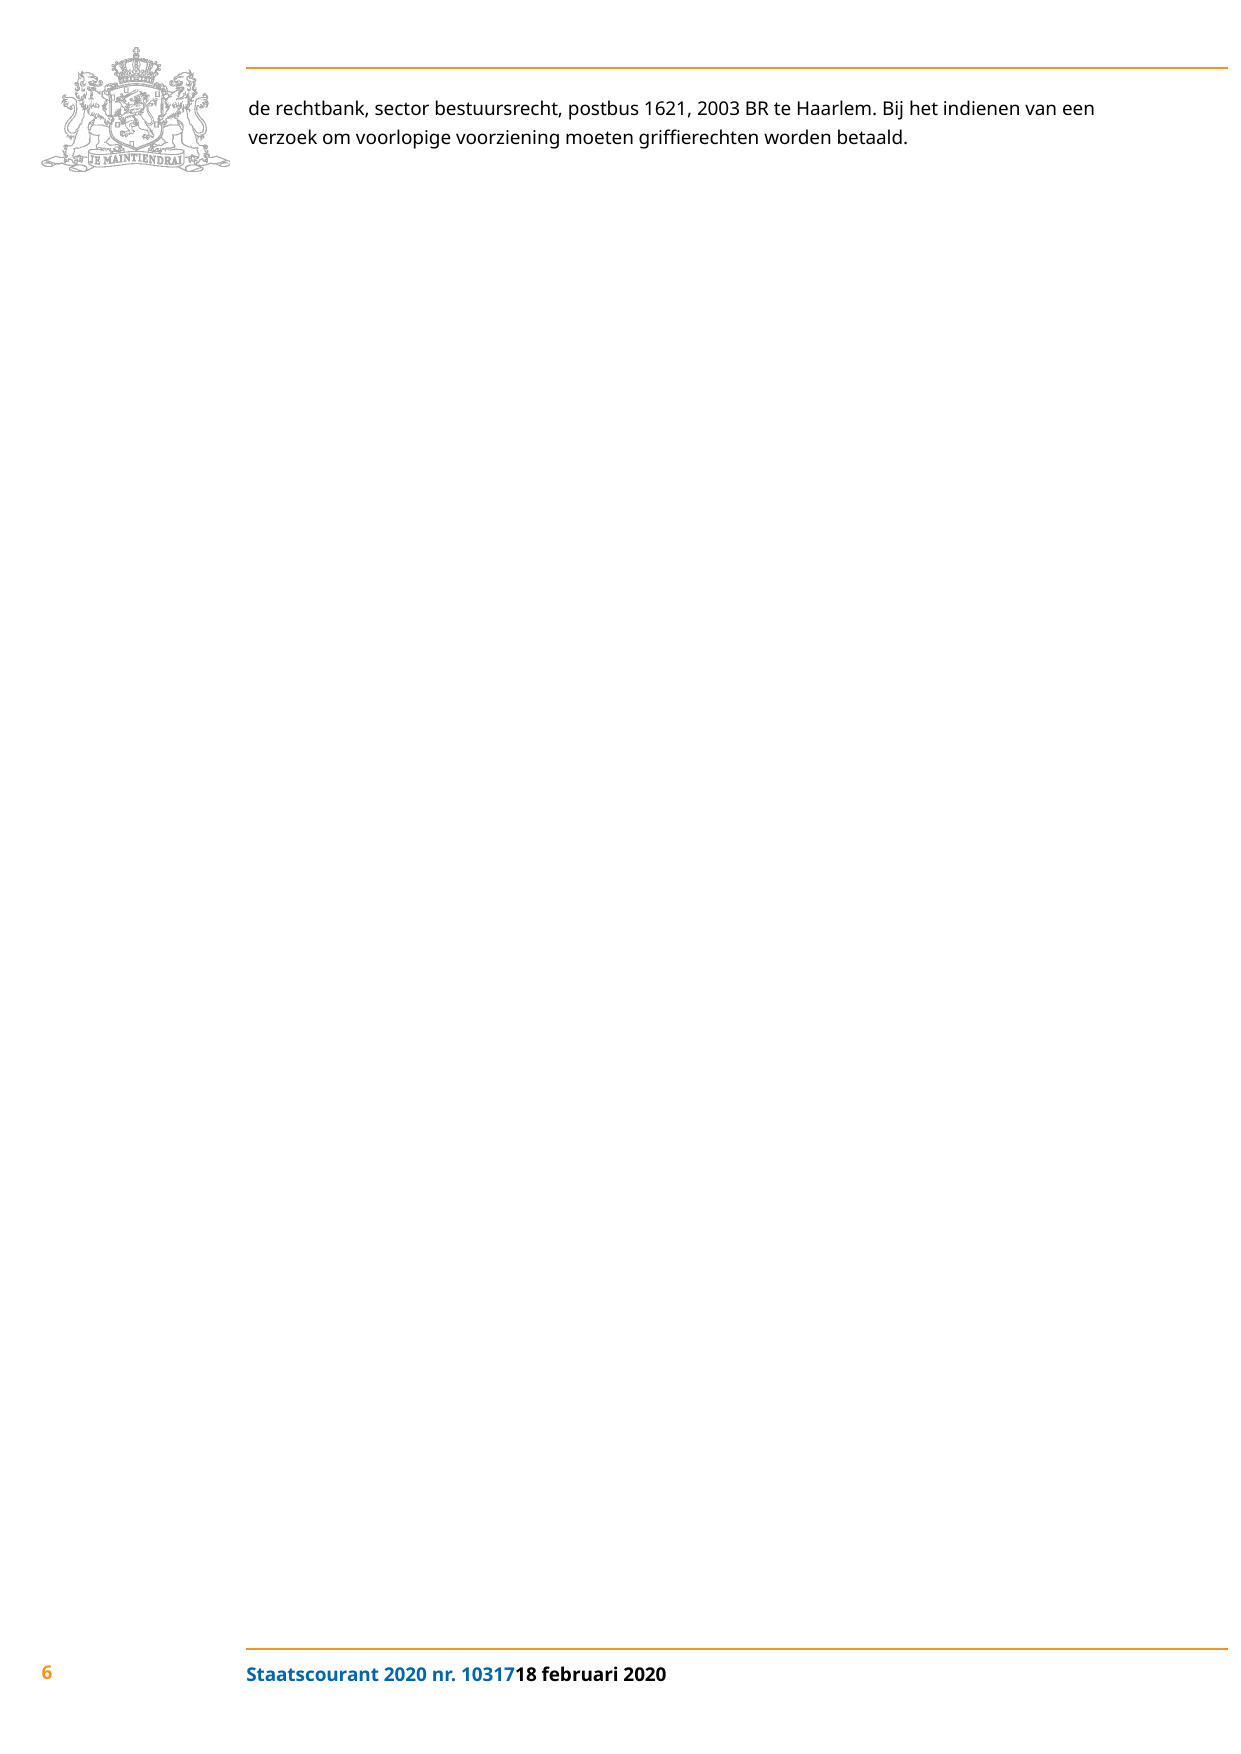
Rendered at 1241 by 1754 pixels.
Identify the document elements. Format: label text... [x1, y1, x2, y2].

text de rechtbank, sector bestuursrecht, postbus 1621, 2003 BR te Haarlem. Bij het indienen van een verzoek om voorlopige voorziening moeten griffierechten worden betaald. [248, 95, 1152, 150]
picture [41, 47, 231, 172]
